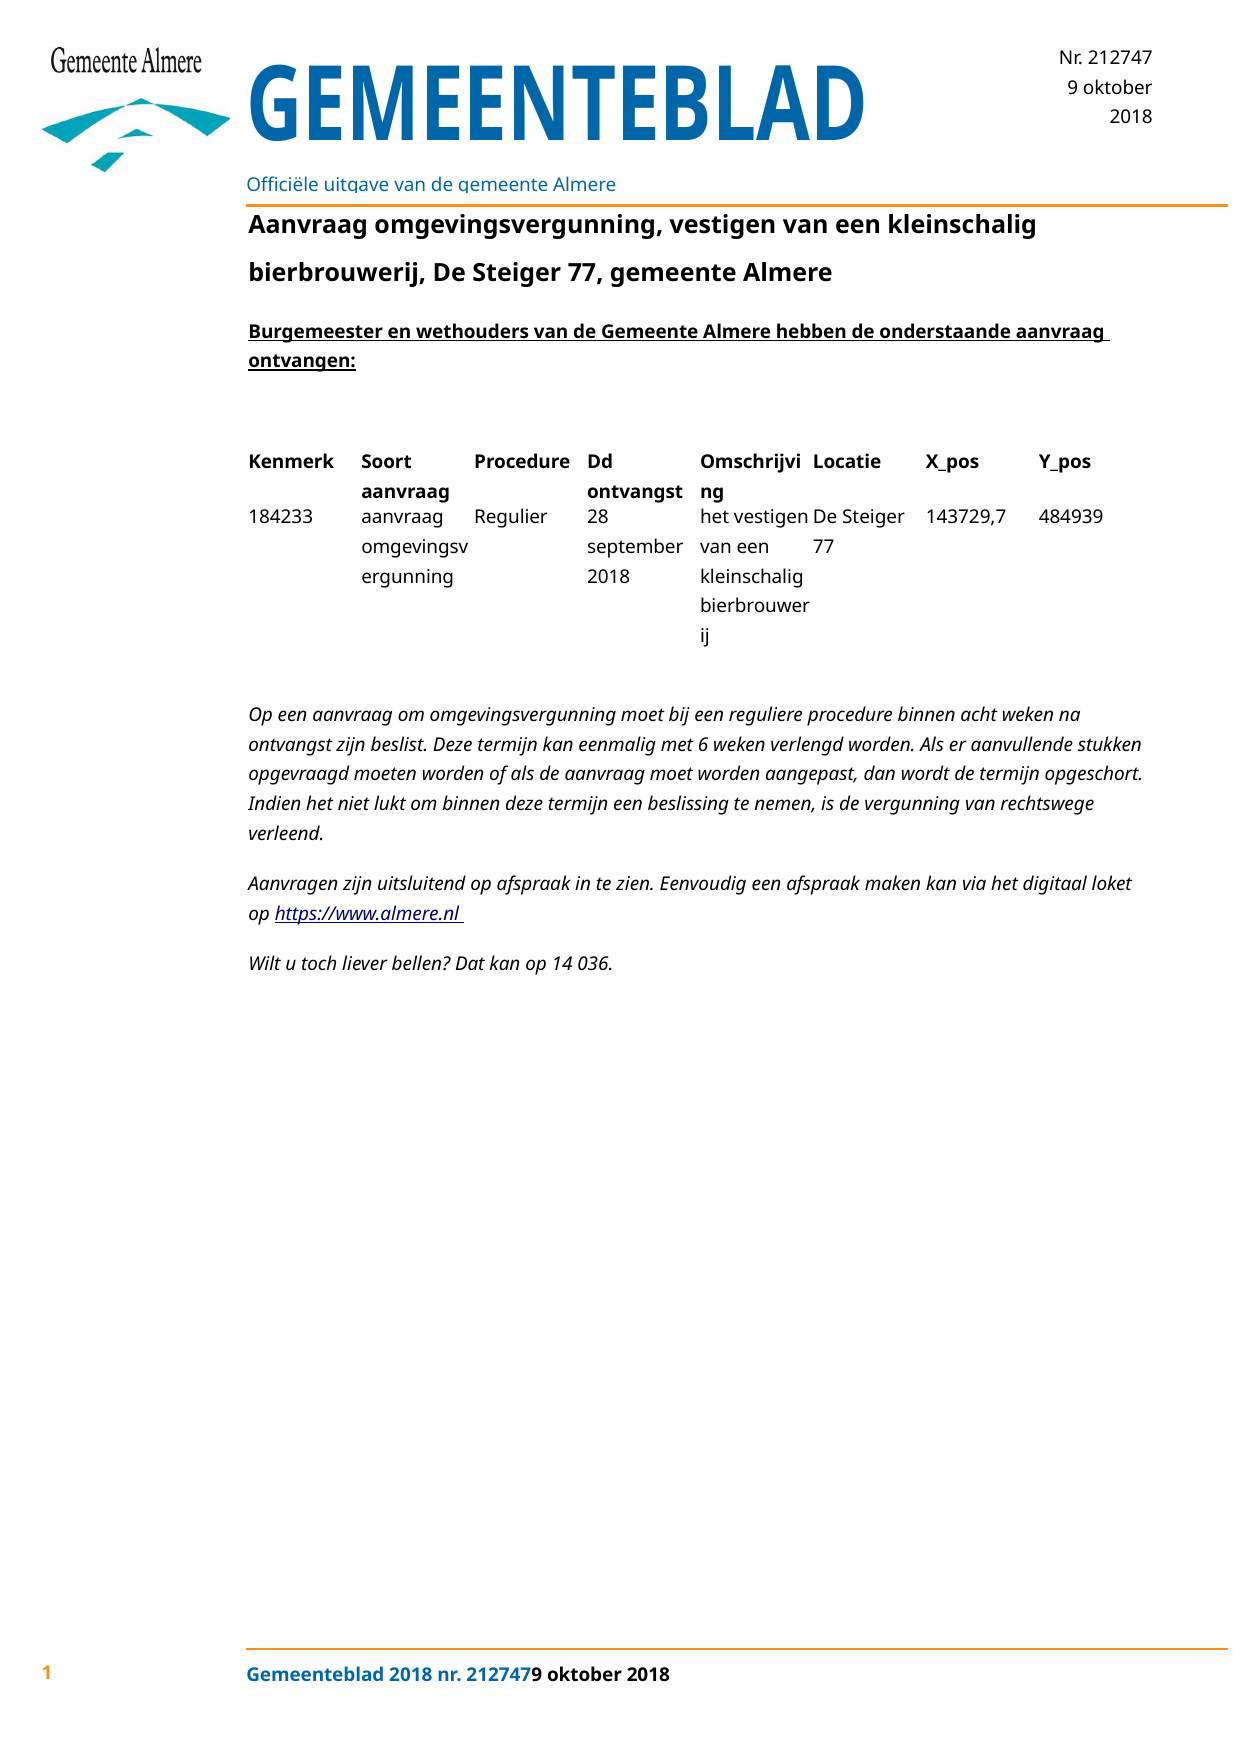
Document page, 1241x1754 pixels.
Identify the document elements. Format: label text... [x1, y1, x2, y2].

table_cell 484939 [1039, 504, 1152, 648]
table_cell het vestigen van een kleinschalig bierbrouwerij [700, 504, 813, 648]
text Wilt u toch liever bellen? Dat kan op 14 036. [248, 950, 1152, 976]
table_header Locatie [813, 449, 926, 504]
text Aanvraag omgevingsvergunning, vestigen van een kleinschalig bierbrouwerij, De Steiger 77, gemeente Almere [248, 207, 1152, 288]
table_header Soort aanvraag [361, 449, 474, 504]
table_header Kenmerk [248, 449, 361, 504]
table_header Omschrijving [700, 449, 813, 504]
text Op een aanvraag om omgevingsvergunning moet bij een reguliere procedure binnen acht weken na ontvangst zijn beslist. Deze termijn kan eenmalig met 6 weken verlengd worden. Als er aanvullende stukken opgevraagd moeten worden of als de aanvraag moet worden aangepast, dan wordt de termijn opgeschort. Indien het niet lukt om binnen deze termijn een beslissing te nemen, is de vergunning van rechtswege verleend. [248, 701, 1152, 846]
text Aanvragen zijn uitsluitend op afspraak in te zien. Eenvoudig een afspraak maken kan via het digitaal loket op https://www.almere.nl [248, 870, 1152, 926]
table_cell aanvraag omgevingsvergunning [361, 504, 474, 648]
text Burgemeester en wethouders van de Gemeente Almere hebben de onderstaande aanvraag ontvangen: [248, 318, 1152, 373]
table_cell 143729,7 [926, 504, 1038, 648]
table_header X_pos [926, 449, 1038, 504]
table_cell 28 september 2018 [587, 504, 700, 648]
table_header Dd ontvangst [587, 449, 700, 504]
table_header Procedure [474, 449, 587, 504]
table_cell De Steiger 77 [813, 504, 926, 648]
table_cell Regulier [474, 504, 587, 648]
table_header Y_pos [1039, 449, 1152, 504]
table_cell 184233 [248, 504, 361, 648]
picture [41, 47, 231, 172]
